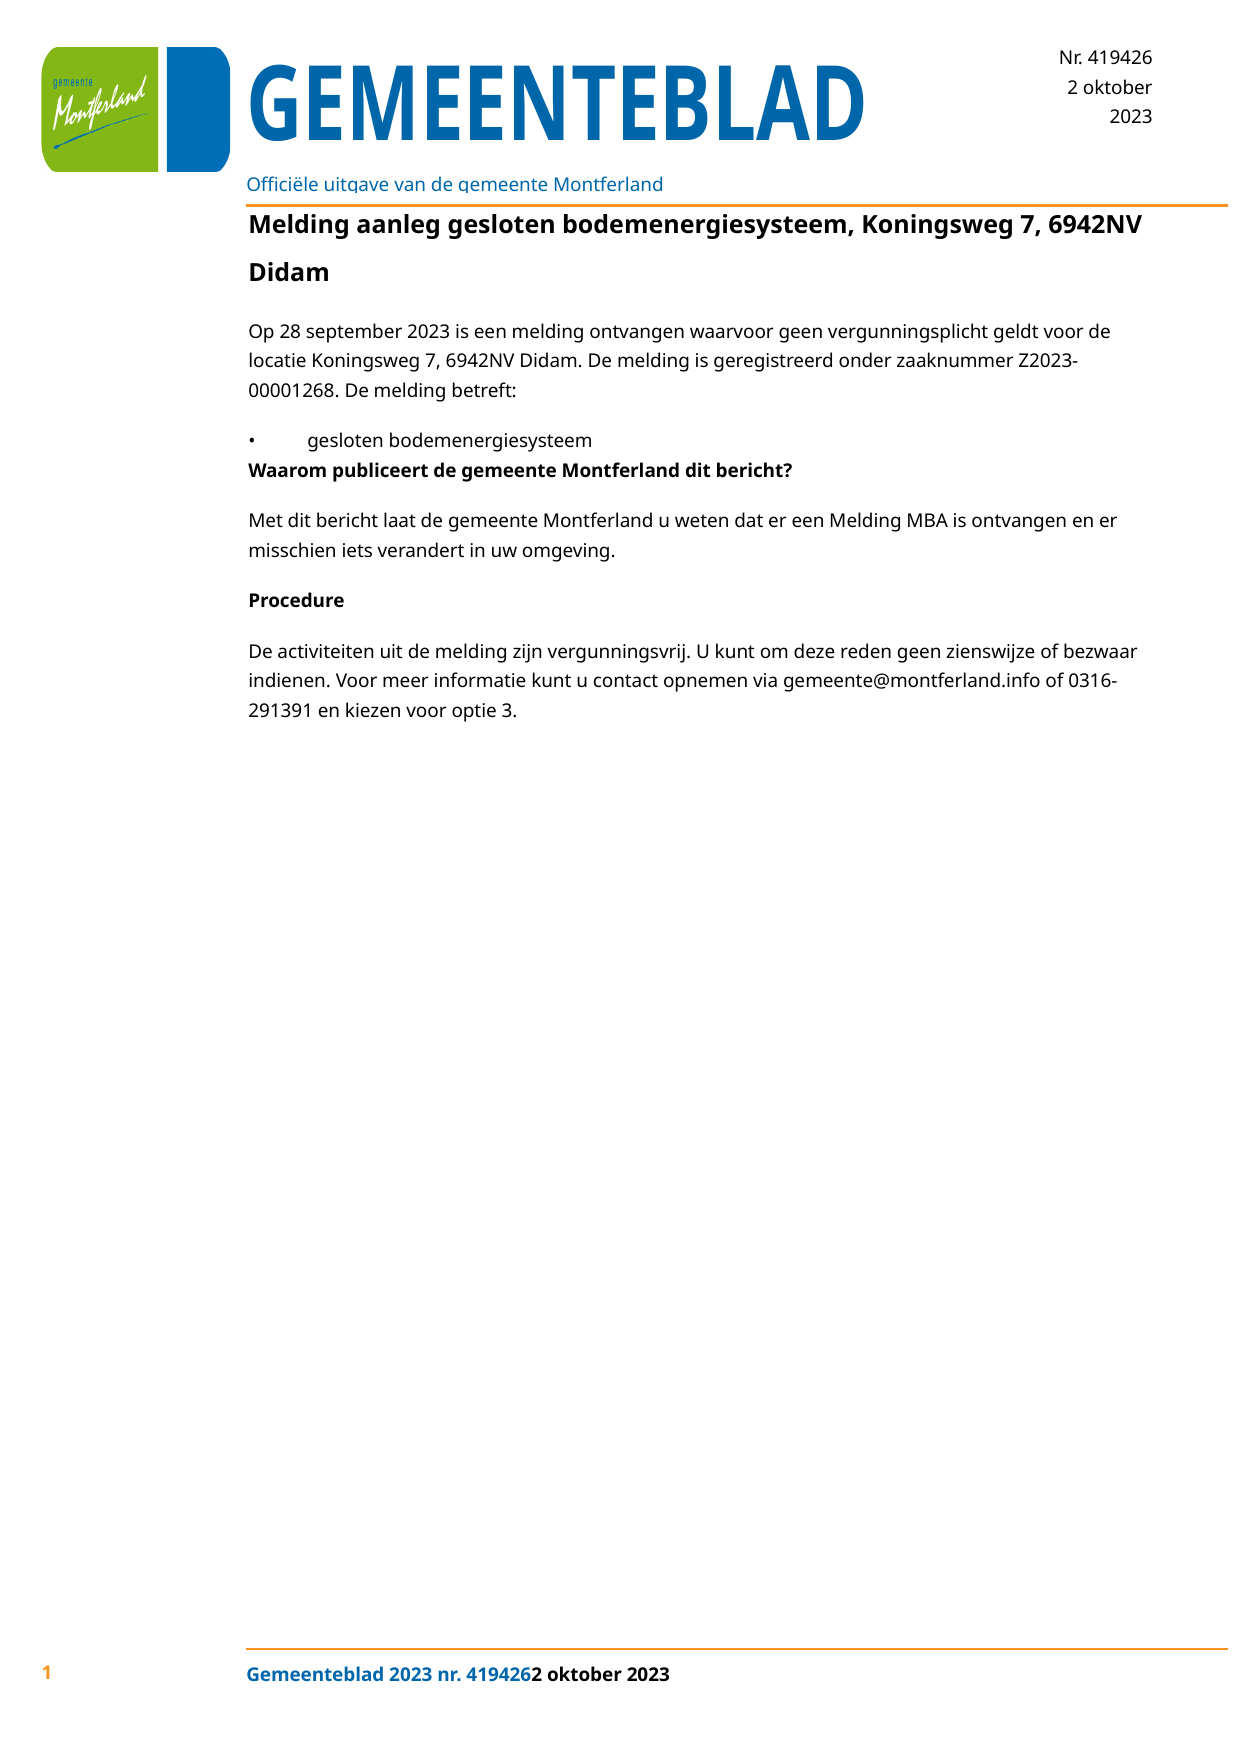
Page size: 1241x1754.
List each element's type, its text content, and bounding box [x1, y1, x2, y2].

text Met dit bericht laat de gemeente Montferland u weten dat er een Melding MBA is ontvangen en er misschien iets verandert in uw omgeving. [248, 507, 1152, 563]
picture [41, 47, 231, 172]
text Melding aanleg gesloten bodemenergiesysteem, Koningsweg 7, 6942NV Didam [248, 207, 1152, 288]
text Procedure [248, 587, 1152, 613]
list gesloten bodemenergiesysteem [248, 427, 1152, 453]
text Op 28 september 2023 is een melding ontvangen waarvoor geen vergunningsplicht geldt voor de locatie Koningsweg 7, 6942NV Didam. De melding is geregistreerd onder zaaknummer Z2023-00001268. De melding betreft: [248, 318, 1152, 403]
text Waarom publiceert de gemeente Montferland dit bericht? [248, 457, 1152, 483]
text De activiteiten uit de melding zijn vergunningsvrij. U kunt om deze reden geen zienswijze of bezwaar indienen. Voor meer informatie kunt u contact opnemen via gemeente@montferland.info of 0316-291391 en kiezen voor optie 3. [248, 638, 1152, 723]
